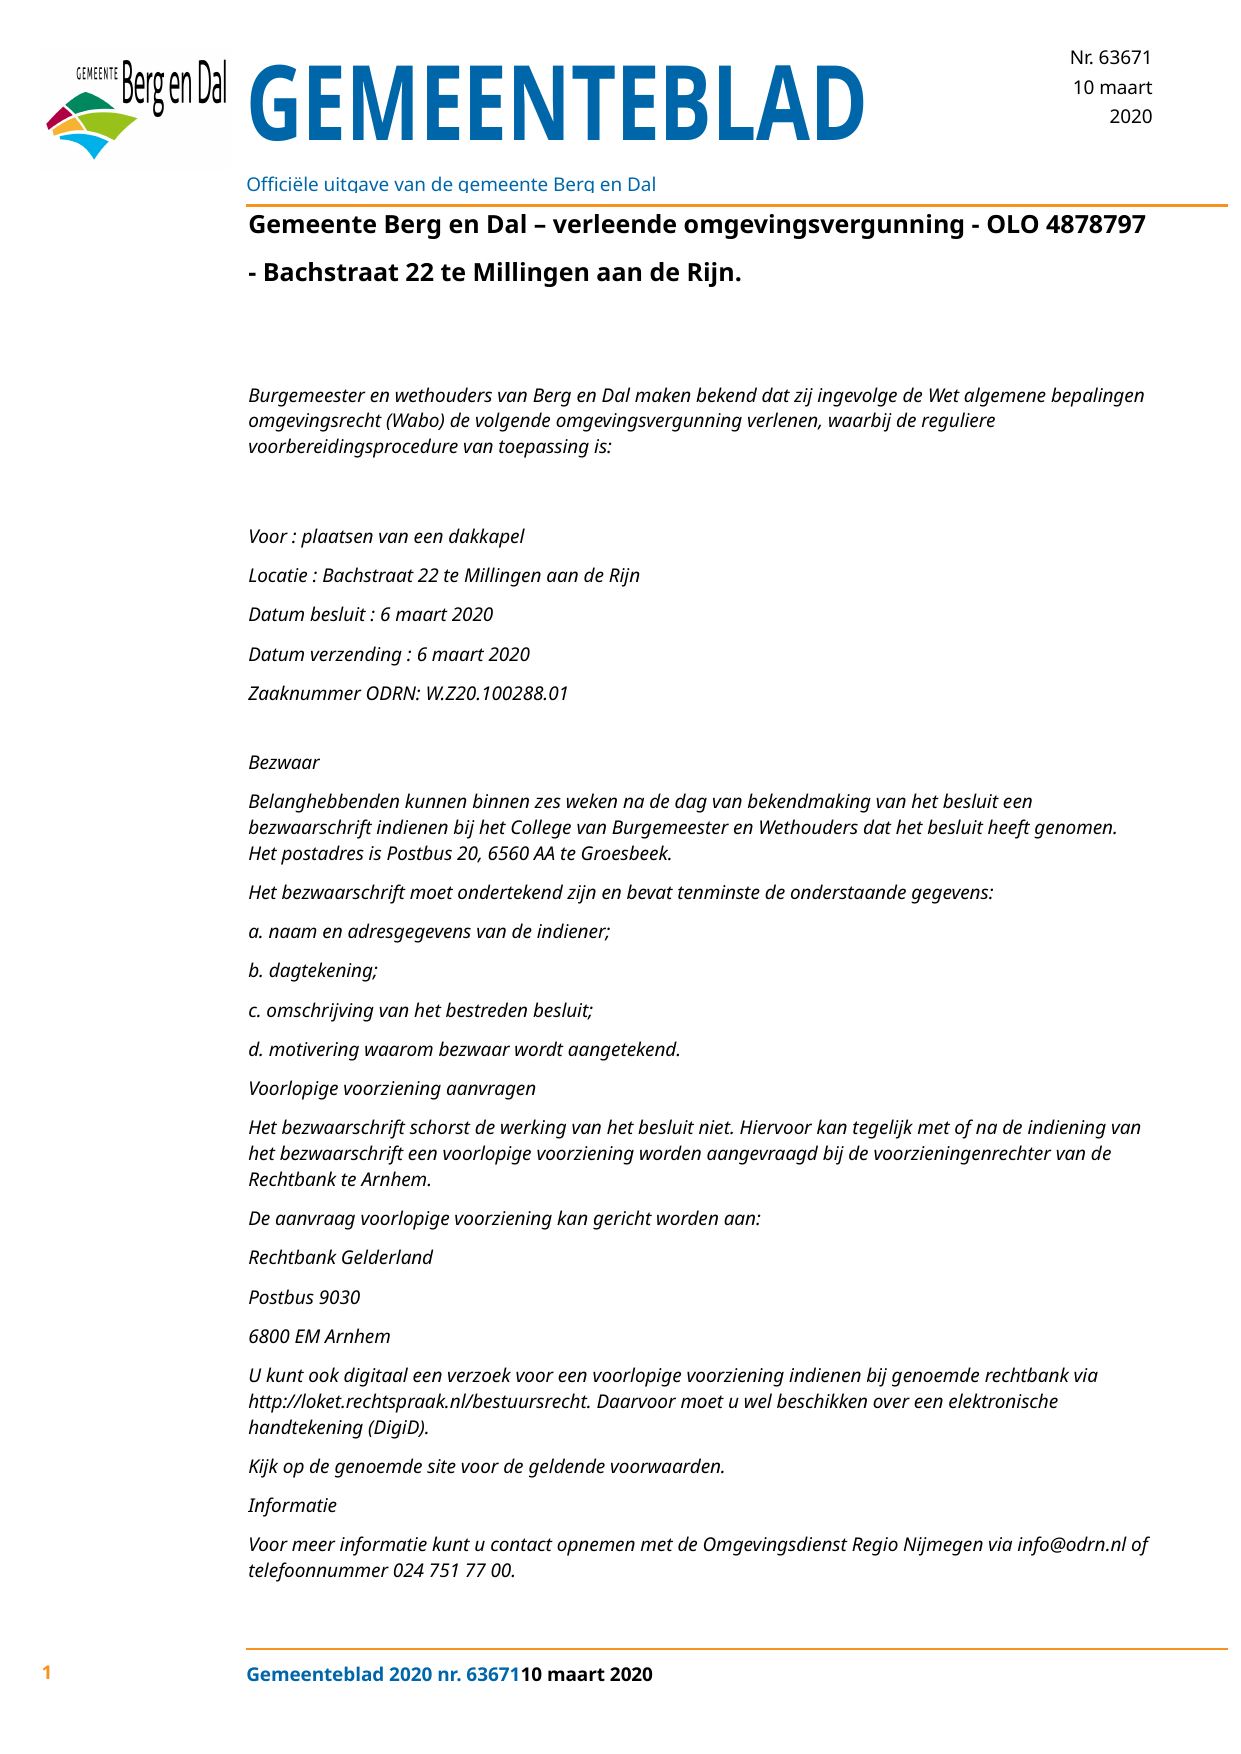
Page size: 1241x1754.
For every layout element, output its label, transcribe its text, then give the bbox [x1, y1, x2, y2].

text De aanvraag voorlopige voorziening kan gericht worden aan: [248, 1205, 1152, 1231]
text Bezwaar [248, 749, 1152, 775]
text Kijk op de genoemde site voor de geldende voorwaarden. [248, 1453, 1152, 1479]
text U kunt ook digitaal een verzoek voor een voorlopige voorziening indienen bij genoemde rechtbank via http://loket.rechtspraak.nl/bestuursrecht. Daarvoor moet u wel beschikken over een elektronische handtekening (DigiD). [248, 1362, 1152, 1439]
text Burgemeester en wethouders van Berg en Dal maken bekend dat zij ingevolge de Wet algemene bepalingen omgevingsrecht (Wabo) de volgende omgevingsvergunning verlenen, waarbij de reguliere voorbereidingsprocedure van toepassing is: [248, 382, 1152, 459]
text Voorlopige voorziening aanvragen [248, 1075, 1152, 1101]
text b. dagtekening; [248, 957, 1152, 983]
text Het bezwaarschrift schorst de werking van het besluit niet. Hiervoor kan tegelijk met of na de indiening van het bezwaarschrift een voorlopige voorziening worden aangevraagd bij de voorzieningenrechter van de Rechtbank te Arnhem. [248, 1114, 1152, 1192]
text a. naam en adresgegevens van de indiener; [248, 918, 1152, 944]
text Belanghebbenden kunnen binnen zes weken na de dag van bekendmaking van het besluit een bezwaarschrift indienen bij het College van Burgemeester en Wethouders dat het besluit heeft genomen. Het postadres is Postbus 20, 6560 AA te Groesbeek. [248, 788, 1152, 865]
text Rechtbank Gelderland [248, 1244, 1152, 1270]
text Gemeente Berg en Dal – verleende omgevingsvergunning - OLO 4878797 - Bachstraat 22 te Millingen aan de Rijn. [248, 207, 1152, 288]
text 6800 EM Arnhem [248, 1323, 1152, 1349]
text c. omschrijving van het bestreden besluit; [248, 997, 1152, 1022]
text Het bezwaarschrift moet ondertekend zijn en bevat tenminste de onderstaande gegevens: [248, 879, 1152, 905]
text Datum besluit : 6 maart 2020 [248, 602, 1152, 627]
text Datum verzending : 6 maart 2020 [248, 641, 1152, 667]
text Voor meer informatie kunt u contact opnemen met de Omgevingsdienst Regio Nijmegen via info@odrn.nl of telefoonnummer 024 751 77 00. [248, 1532, 1152, 1583]
picture [41, 47, 231, 172]
text Informatie [248, 1492, 1152, 1518]
text d. motivering waarom bezwaar wordt aangetekend. [248, 1036, 1152, 1062]
text Postbus 9030 [248, 1284, 1152, 1309]
text Zaaknummer ODRN: W.Z20.100288.01 [248, 680, 1152, 706]
text Voor : plaatsen van een dakkapel [248, 523, 1152, 549]
text Locatie : Bachstraat 22 te Millingen aan de Rijn [248, 562, 1152, 588]
